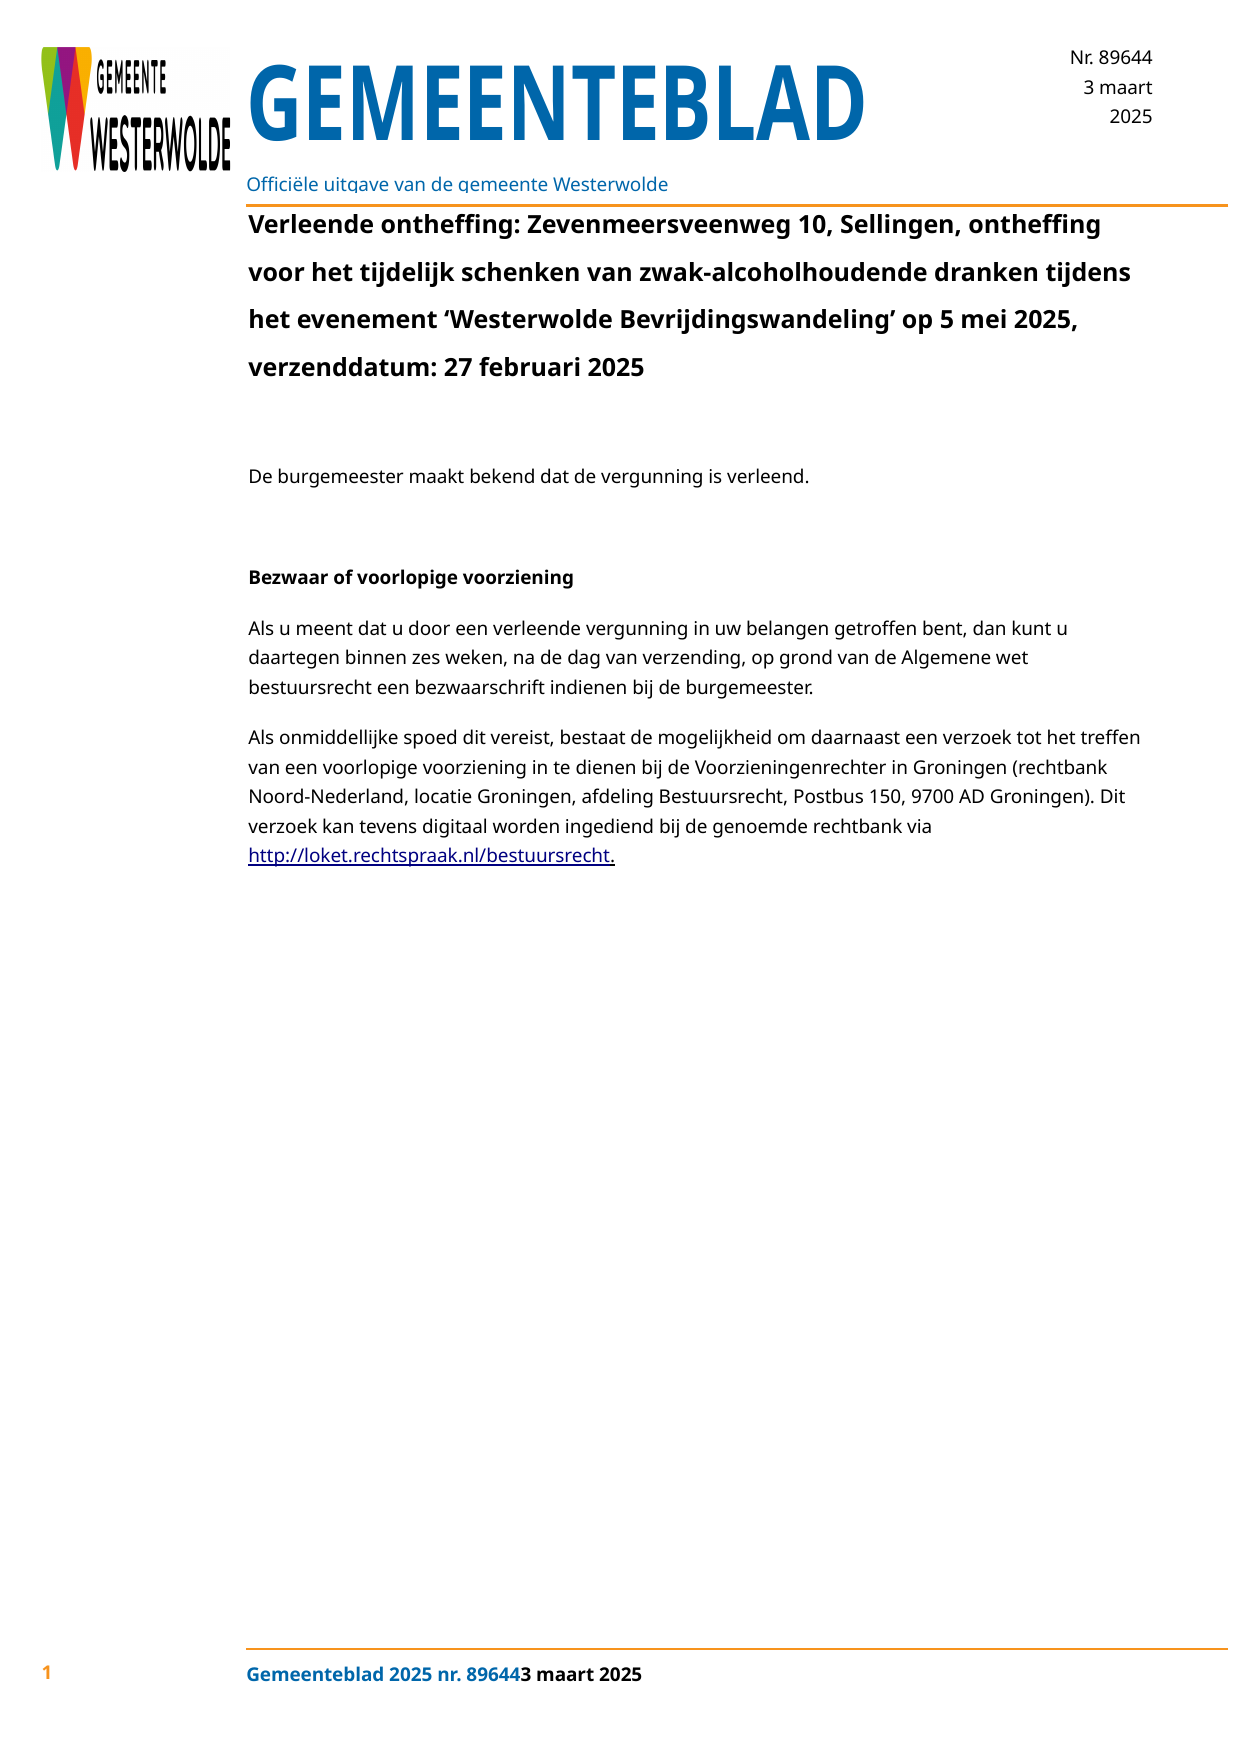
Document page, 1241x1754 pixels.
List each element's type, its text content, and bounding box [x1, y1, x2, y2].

text Bezwaar of voorlopige voorziening [248, 564, 1152, 590]
text Verleende ontheffing: Zevenmeersveenweg 10, Sellingen, ontheffing voor het tijdelijk schenken van zwak-alcoholhoudende dranken tijdens het evenement ‘Westerwolde Bevrijdingswandeling’ op 5 mei 2025, verzenddatum: 27 februari 2025 [248, 207, 1152, 384]
text Als onmiddellijke spoed dit vereist, bestaat de mogelijkheid om daarnaast een verzoek tot het treffen van een voorlopige voorziening in te dienen bij de Voorzieningenrechter in Groningen (rechtbank Noord-Nederland, locatie Groningen, afdeling Bestuursrecht, Postbus 150, 9700 AD Groningen). Dit verzoek kan tevens digitaal worden ingediend bij de genoemde rechtbank via http://loket.rechtspraak.nl/bestuursrecht. [248, 724, 1152, 868]
text De burgemeester maakt bekend dat de vergunning is verleend. [248, 463, 1152, 489]
picture [41, 47, 231, 172]
text Als u meent dat u door een verleende vergunning in uw belangen getroffen bent, dan kunt u daartegen binnen zes weken, na de dag van verzending, op grond van de Algemene wet bestuursrecht een bezwaarschrift indienen bij de burgemeester. [248, 615, 1152, 700]
